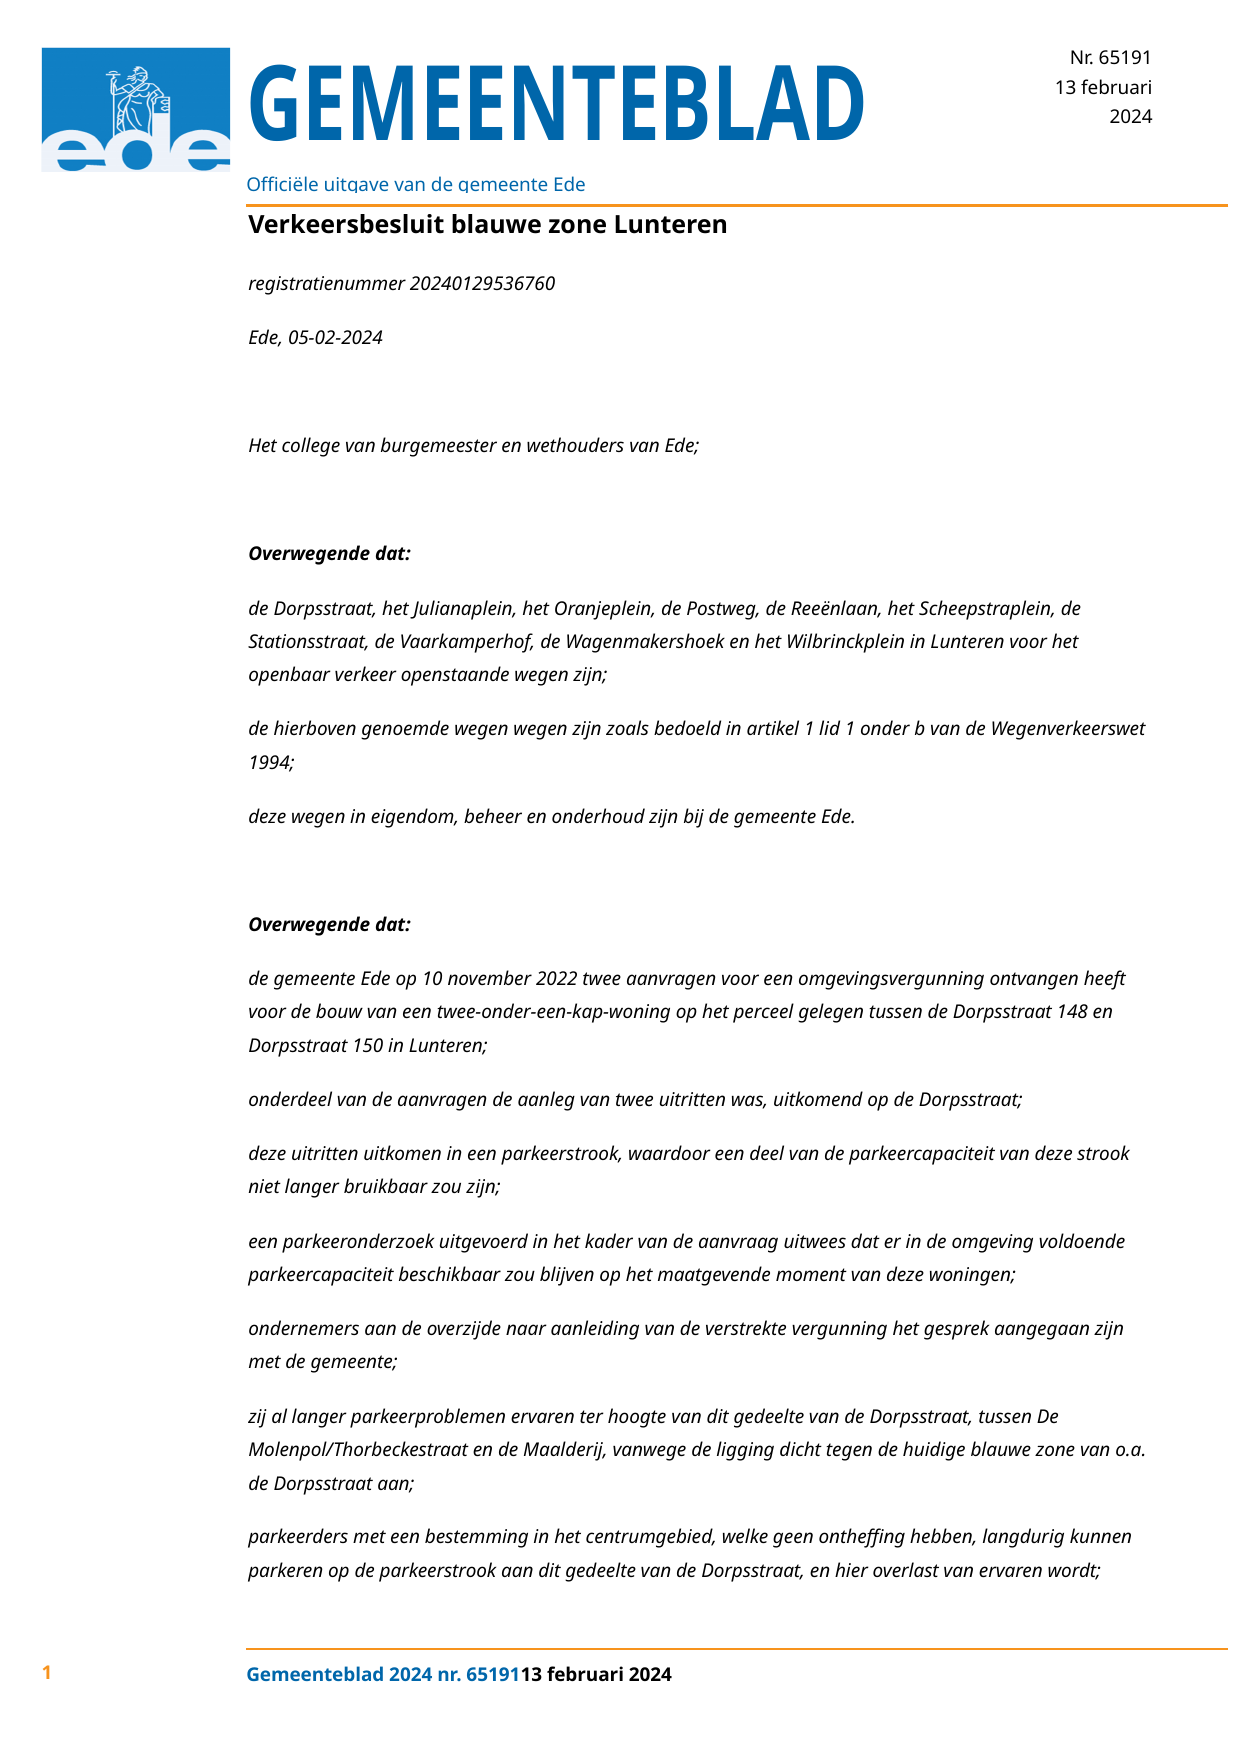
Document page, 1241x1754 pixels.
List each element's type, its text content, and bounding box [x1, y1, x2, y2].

text onderdeel van de aanvragen de aanleg van twee uitritten was, uitkomend op de Dorpsstraat; [248, 1086, 1152, 1112]
text deze wegen in eigendom, beheer en onderhoud zijn bij de gemeente Ede. [248, 803, 1152, 829]
text de hierboven genoemde wegen wegen zijn zoals bedoeld in artikel 1 lid 1 onder b van de Wegenverkeerswet 1994; [248, 716, 1152, 775]
text parkeerders met een bestemming in het centrumgebied, welke geen ontheffing hebben, langdurig kunnen parkeren op de parkeerstrook aan dit gedeelte van de Dorpsstraat, en hier overlast van ervaren wordt; [248, 1524, 1152, 1583]
text Overwegende dat: [248, 911, 1152, 937]
text Het college van burgemeester en wethouders van Ede; [248, 432, 1152, 458]
picture [41, 47, 231, 172]
text de gemeente Ede op 10 november 2022 twee aanvragen voor een omgevingsvergunning ontvangen heeft voor de bouw van een twee-onder-een-kap-woning op het perceel gelegen tussen de Dorpsstraat 148 en Dorpsstraat 150 in Lunteren; [248, 965, 1152, 1058]
text een parkeeronderzoek uitgevoerd in het kader van de aanvraag uitwees dat er in de omgeving voldoende parkeercapaciteit beschikbaar zou blijven op het maatgevende moment van deze woningen; [248, 1228, 1152, 1287]
text Ede, 05-02-2024 [248, 324, 1152, 350]
text Overwegende dat: [248, 541, 1152, 566]
text de Dorpsstraat, het Julianaplein, het Oranjeplein, de Postweg, de Reeënlaan, het Scheepstraplein, de Stationsstraat, de Vaarkamperhof, de Wagenmakershoek en het Wilbrinckplein in Lunteren voor het openbaar verkeer openstaande wegen zijn; [248, 595, 1152, 687]
text Verkeersbesluit blauwe zone Lunteren [248, 207, 1152, 241]
text deze uitritten uitkomen in een parkeerstrook, waardoor een deel van de parkeercapaciteit van deze strook niet langer bruikbaar zou zijn; [248, 1140, 1152, 1199]
text ondernemers aan de overzijde naar aanleiding van de verstrekte vergunning het gesprek aangegaan zijn met de gemeente; [248, 1315, 1152, 1374]
text registratienummer 20240129536760 [248, 270, 1152, 296]
text zij al langer parkeerproblemen ervaren ter hoogte van dit gedeelte van de Dorpsstraat, tussen De Molenpol/Thorbeckestraat en de Maalderij, vanwege de ligging dicht tegen de huidige blauwe zone van o.a. de Dorpsstraat aan; [248, 1403, 1152, 1495]
